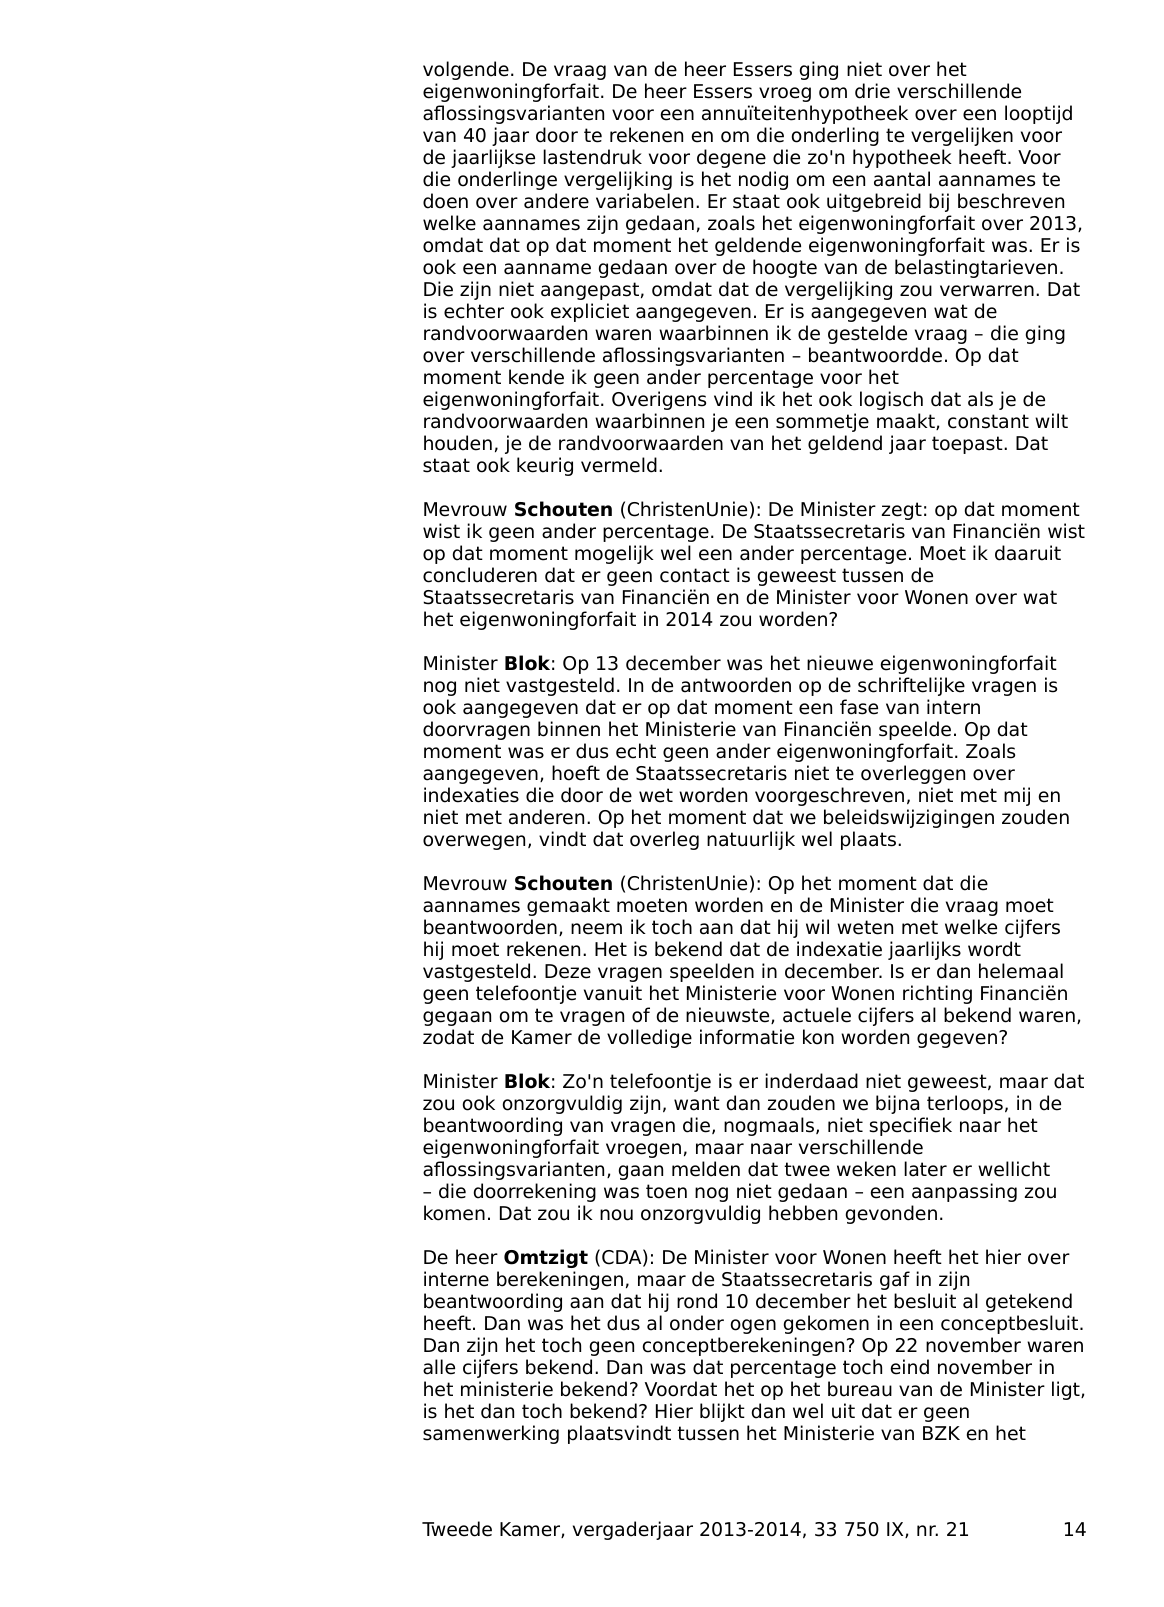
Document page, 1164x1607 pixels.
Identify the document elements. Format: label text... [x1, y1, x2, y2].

text Minister Blok: Zo'n telefoontje is er inderdaad niet geweest, maar dat zou ook onzorgvuldig zijn, want dan zouden we bijna terloops, in de beantwoording van vragen die, nogmaals, niet specifiek naar het eigenwoningforfait vroegen, maar naar verschillende aflossingsvarianten, gaan melden dat twee weken later er wellicht – die doorrekening was toen nog niet gedaan – een aanpassing zou komen. Dat zou ik nou onzorgvuldig hebben gevonden. [422, 1071, 1087, 1225]
text Mevrouw Schouten (ChristenUnie): Op het moment dat die aannames gemaakt moeten worden en de Minister die vraag moet beantwoorden, neem ik toch aan dat hij wil weten met welke cijfers hij moet rekenen. Het is bekend dat de indexatie jaarlijks wordt vastgesteld. Deze vragen speelden in december. Is er dan helemaal geen telefoontje vanuit het Ministerie voor Wonen richting Financiën gegaan om te vragen of de nieuwste, actuele cijfers al bekend waren, zodat de Kamer de volledige informatie kon worden gegeven? [422, 873, 1087, 1049]
text volgende. De vraag van de heer Essers ging niet over het eigenwoningforfait. De heer Essers vroeg om drie verschillende aflossingsvarianten voor een annuïteitenhypotheek over een looptijd van 40 jaar door te rekenen en om die onderling te vergelijken voor de jaarlijkse lastendruk voor degene die zo'n hypotheek heeft. Voor die onderlinge vergelijking is het nodig om een aantal aannames te doen over andere variabelen. Er staat ook uitgebreid bij beschreven welke aannames zijn gedaan, zoals het eigenwoningforfait over 2013, omdat dat op dat moment het geldende eigenwoningforfait was. Er is ook een aanname gedaan over de hoogte van de belastingtarieven. Die zijn niet aangepast, omdat dat de vergelijking zou verwarren. Dat is echter ook expliciet aangegeven. Er is aangegeven wat de randvoorwaarden waren waarbinnen ik de gestelde vraag – die ging over verschillende aflossingsvarianten – beantwoordde. Op dat moment kende ik geen ander percentage voor het eigenwoningforfait. Overigens vind ik het ook logisch dat als je de randvoorwaarden waarbinnen je een sommetje maakt, constant wilt houden, je de randvoorwaarden van het geldend jaar toepast. Dat staat ook keurig vermeld. [422, 59, 1087, 477]
text De heer Omtzigt (CDA): De Minister voor Wonen heeft het hier over interne berekeningen, maar de Staatssecretaris gaf in zijn beantwoording aan dat hij rond 10 december het besluit al getekend heeft. Dan was het dus al onder ogen gekomen in een conceptbesluit. Dan zijn het toch geen conceptberekeningen? Op 22 november waren alle cijfers bekend. Dan was dat percentage toch eind november in het ministerie bekend? Voordat het op het bureau van de Minister ligt, is het dan toch bekend? Hier blijkt dan wel uit dat er geen samenwerking plaatsvindt tussen het Ministerie van BZK en het [422, 1247, 1087, 1445]
text Minister Blok: Op 13 december was het nieuwe eigenwoningforfait nog niet vastgesteld. In de antwoorden op de schriftelijke vragen is ook aangegeven dat er op dat moment een fase van intern doorvragen binnen het Ministerie van Financiën speelde. Op dat moment was er dus echt geen ander eigenwoningforfait. Zoals aangegeven, hoeft de Staatssecretaris niet te overleggen over indexaties die door de wet worden voorgeschreven, niet met mij en niet met anderen. Op het moment dat we beleidswijzigingen zouden overwegen, vindt dat overleg natuurlijk wel plaats. [422, 653, 1087, 851]
text Mevrouw Schouten (ChristenUnie): De Minister zegt: op dat moment wist ik geen ander percentage. De Staatssecretaris van Financiën wist op dat moment mogelijk wel een ander percentage. Moet ik daaruit concluderen dat er geen contact is geweest tussen de Staatssecretaris van Financiën en de Minister voor Wonen over wat het eigenwoningforfait in 2014 zou worden? [422, 499, 1087, 631]
